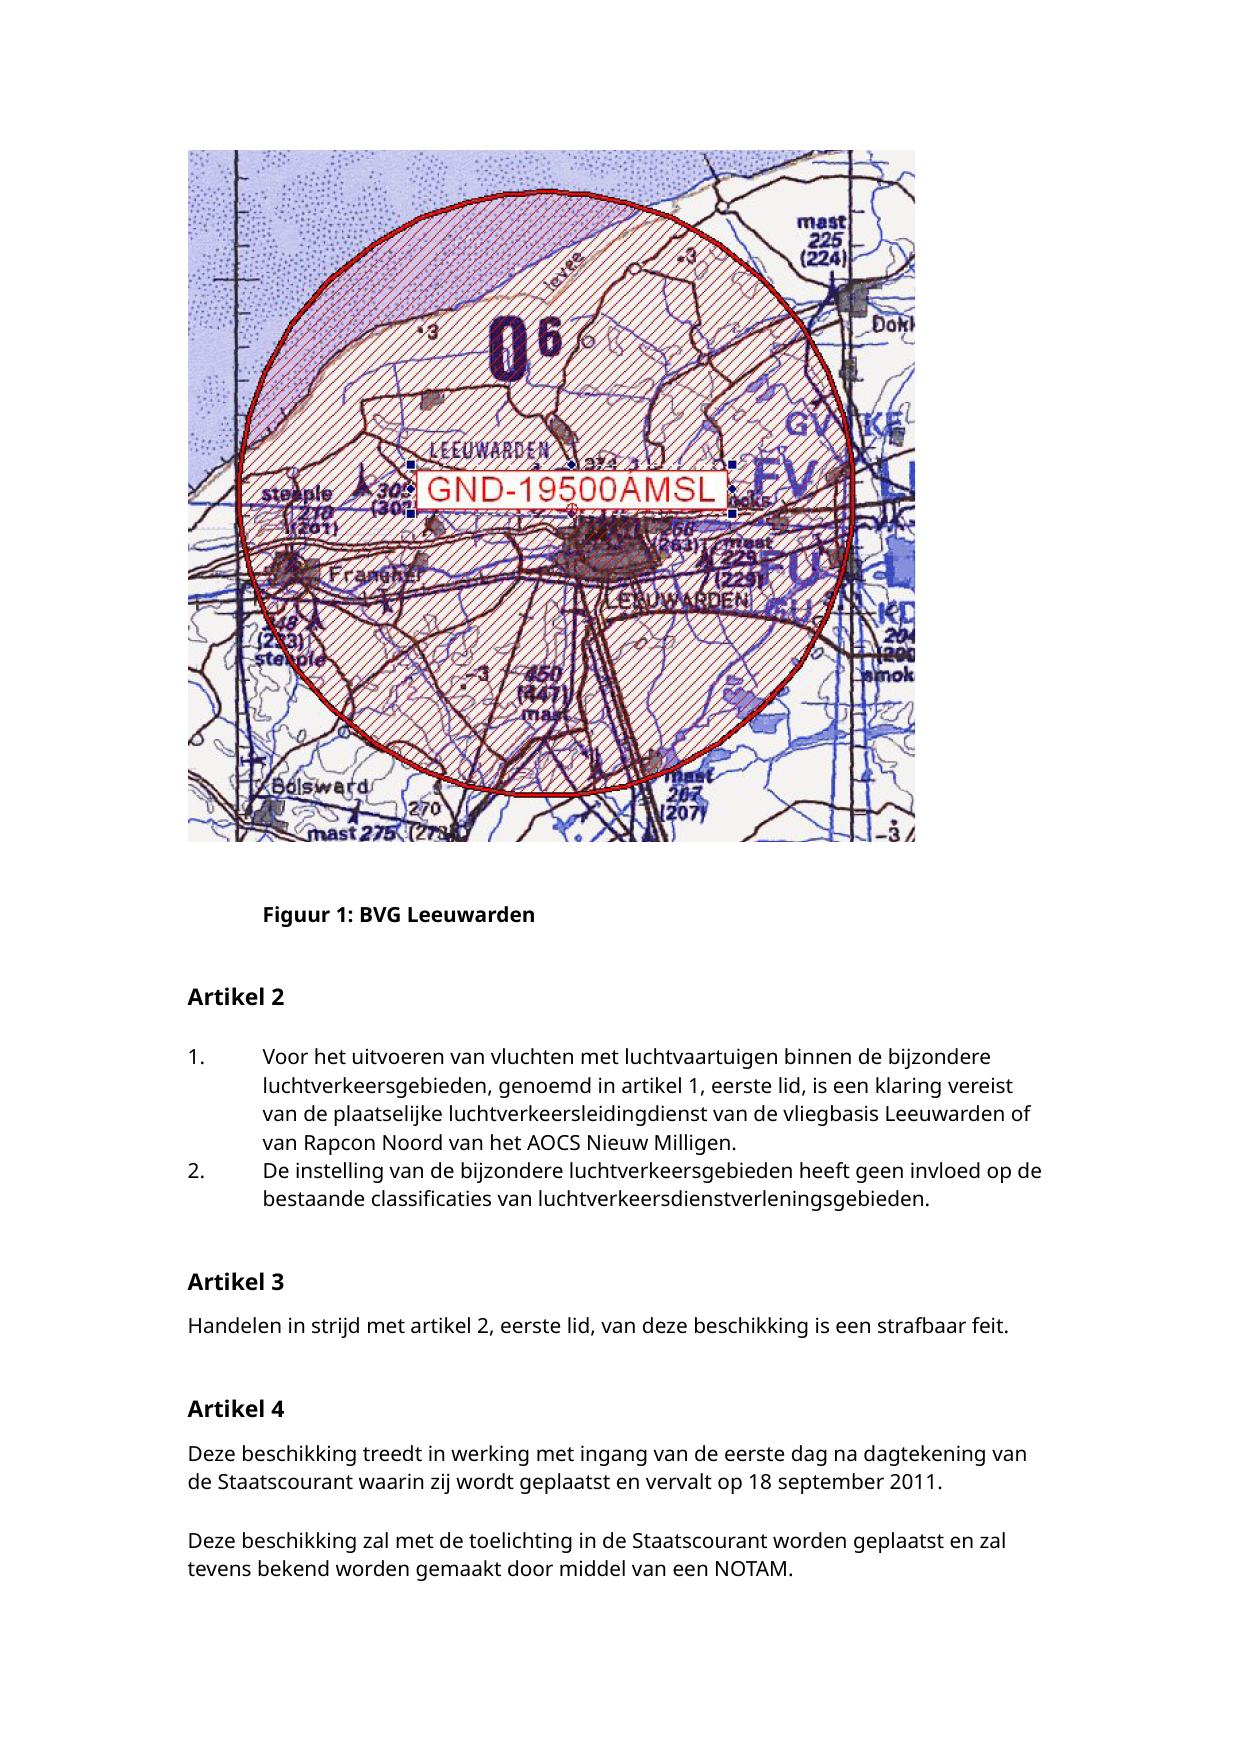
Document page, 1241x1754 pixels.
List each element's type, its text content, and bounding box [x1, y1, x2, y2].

list De instelling van de bijzondere luchtverkeersgebieden heeft geen invloed op de bestaande classificaties van luchtverkeersdienstverleningsgebieden. [187, 1156, 1053, 1213]
subtitle Artikel 4 [187, 1393, 1053, 1424]
text Deze beschikking treedt in werking met ingang van de eerste dag na dagtekening van de Staatscourant waarin zij wordt geplaatst en vervalt op 18 september 2011. [187, 1439, 1053, 1496]
text Handelen in strijd met artikel 2, eerste lid, van deze beschikking is een strafbaar feit. [187, 1312, 1053, 1340]
list Figuur 1: BVG Leeuwarden [187, 900, 1053, 928]
subtitle Artikel 3 [187, 1265, 1053, 1297]
list Voor het uitvoeren van vluchten met luchtvaartuigen binnen de bijzondere luchtverkeersgebieden, genoemd in artikel 1, eerste lid, is een klaring vereist van de plaatselijke luchtverkeersleidingdienst van de vliegbasis Leeuwarden of van Rapcon Noord van het AOCS Nieuw Milligen. [187, 1042, 1053, 1156]
text Deze beschikking zal met de toelichting in de Staatscourant worden geplaatst en zal tevens bekend worden gemaakt door middel van een NOTAM. [187, 1526, 1053, 1583]
subtitle Artikel 2 [187, 981, 1053, 1012]
picture [187, 150, 916, 842]
